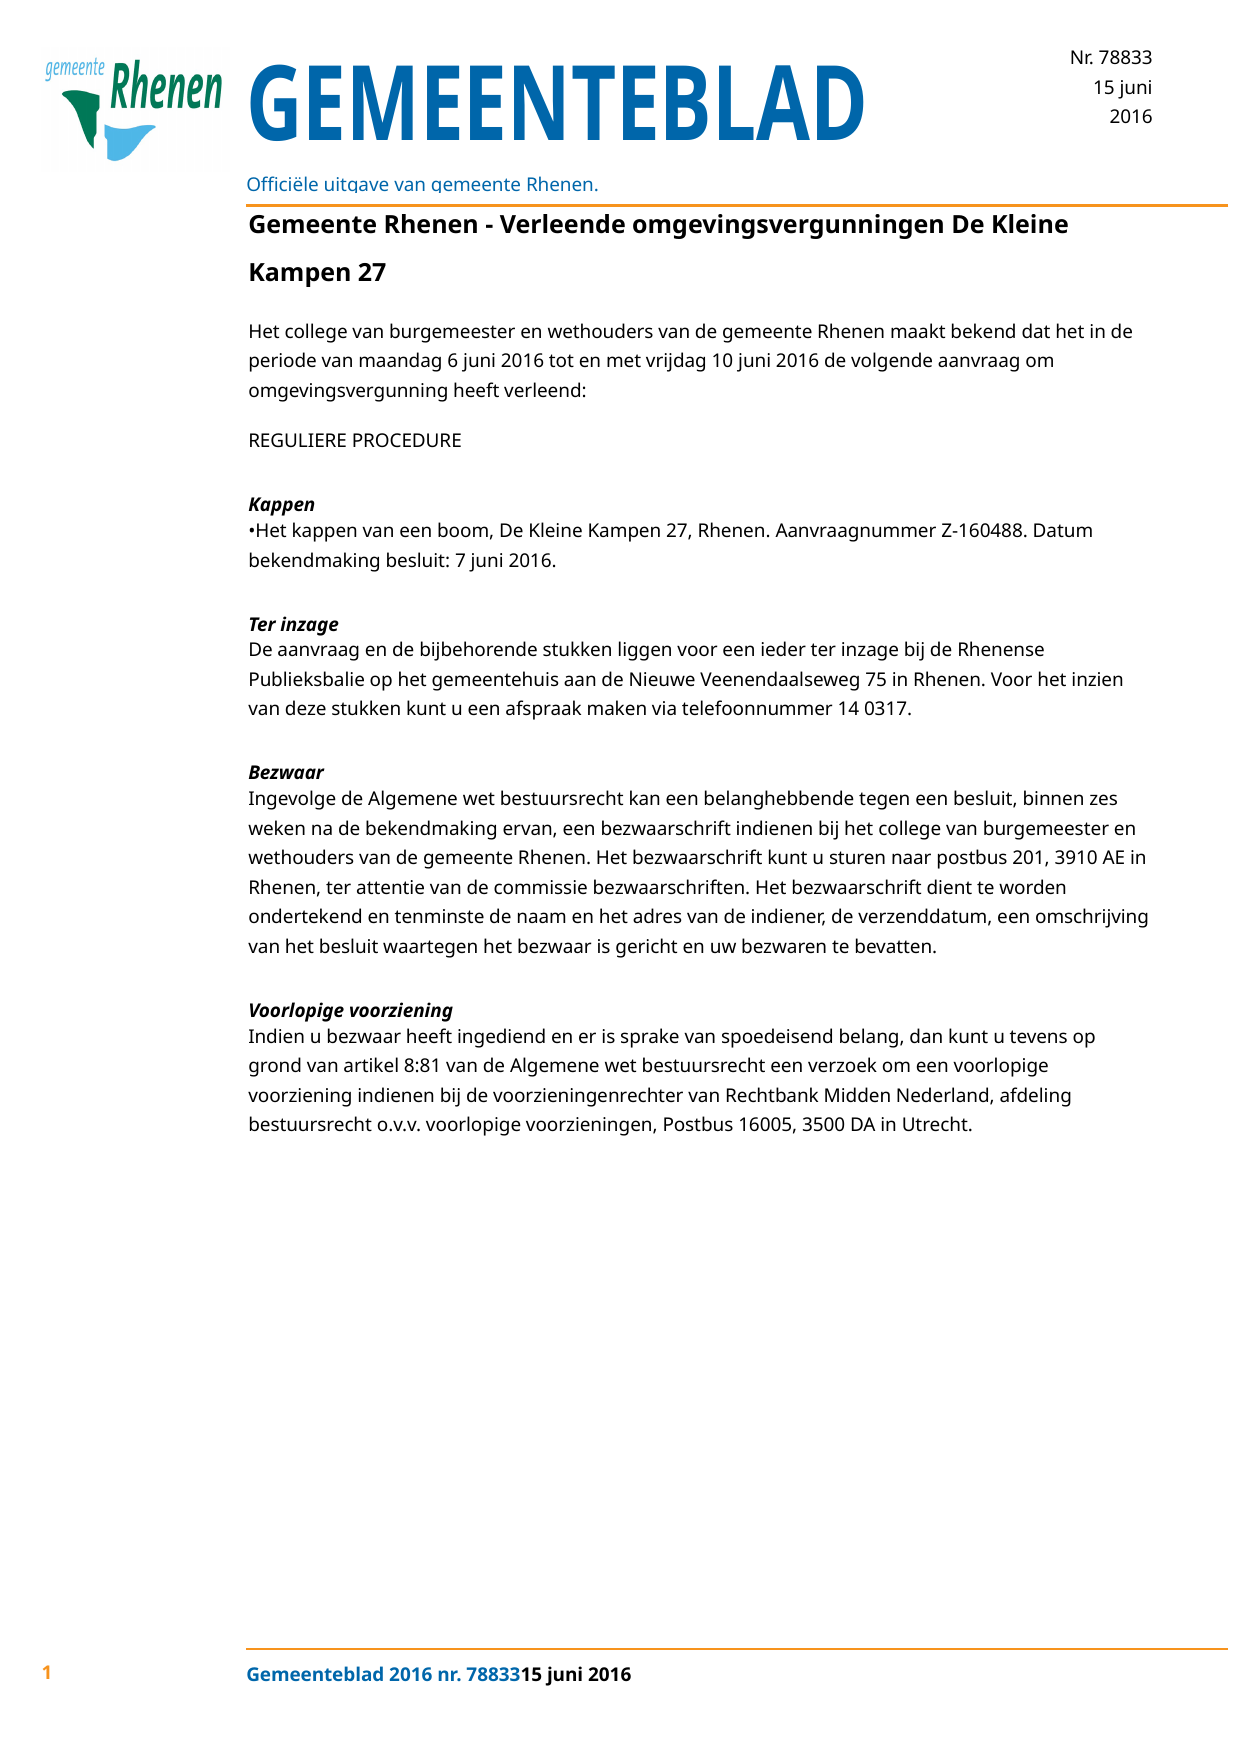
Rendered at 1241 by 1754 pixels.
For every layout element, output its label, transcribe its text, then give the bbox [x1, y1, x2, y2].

text Gemeente Rhenen - Verleende omgevingsvergunningen De Kleine Kampen 27 [248, 207, 1152, 288]
text Ter inzage [248, 611, 1152, 636]
text Het college van burgemeester en wethouders van de gemeente Rhenen maakt bekend dat het in de periode van maandag 6 juni 2016 tot en met vrijdag 10 juni 2016 de volgende aanvraag om omgevingsvergunning heeft verleend: [248, 318, 1152, 403]
text REGULIERE PROCEDURE [248, 427, 1152, 453]
text Ingevolge de Algemene wet bestuursrecht kan een belanghebbende tegen een besluit, binnen zes weken na de bekendmaking ervan, een bezwaarschrift indienen bij het college van burgemeester en wethouders van de gemeente Rhenen. Het bezwaarschrift kunt u sturen naar postbus 201, 3910 AE in Rhenen, ter attentie van de commissie bezwaarschriften. Het bezwaarschrift dient te worden ondertekend en tenminste de naam en het adres van de indiener, de verzenddatum, een omschrijving van het besluit waartegen het bezwaar is gericht en uw bezwaren te bevatten. [248, 785, 1152, 959]
text Voorlopige voorziening [248, 997, 1152, 1023]
text Bezwaar [248, 759, 1152, 785]
text Kappen [248, 491, 1152, 517]
text Indien u bezwaar heeft ingediend en er is sprake van spoedeisend belang, dan kunt u tevens op grond van artikel 8:81 van de Algemene wet bestuursrecht een verzoek om een voorlopige voorziening indienen bij de voorzieningenrechter van Rechtbank Midden Nederland, afdeling bestuursrecht o.v.v. voorlopige voorzieningen, Postbus 16005, 3500 DA in Utrecht. [248, 1023, 1152, 1137]
picture [41, 47, 231, 172]
text De aanvraag en de bijbehorende stukken liggen voor een ieder ter inzage bij de Rhenense Publieksbalie op het gemeentehuis aan de Nieuwe Veenendaalseweg 75 in Rhenen. Voor het inzien van deze stukken kunt u een afspraak maken via telefoonnummer 14 0317. [248, 636, 1152, 721]
text •Het kappen van een boom, De Kleine Kampen 27, Rhenen. Aanvraagnummer Z-160488. Datum bekendmaking besluit: 7 juni 2016. [248, 517, 1152, 572]
